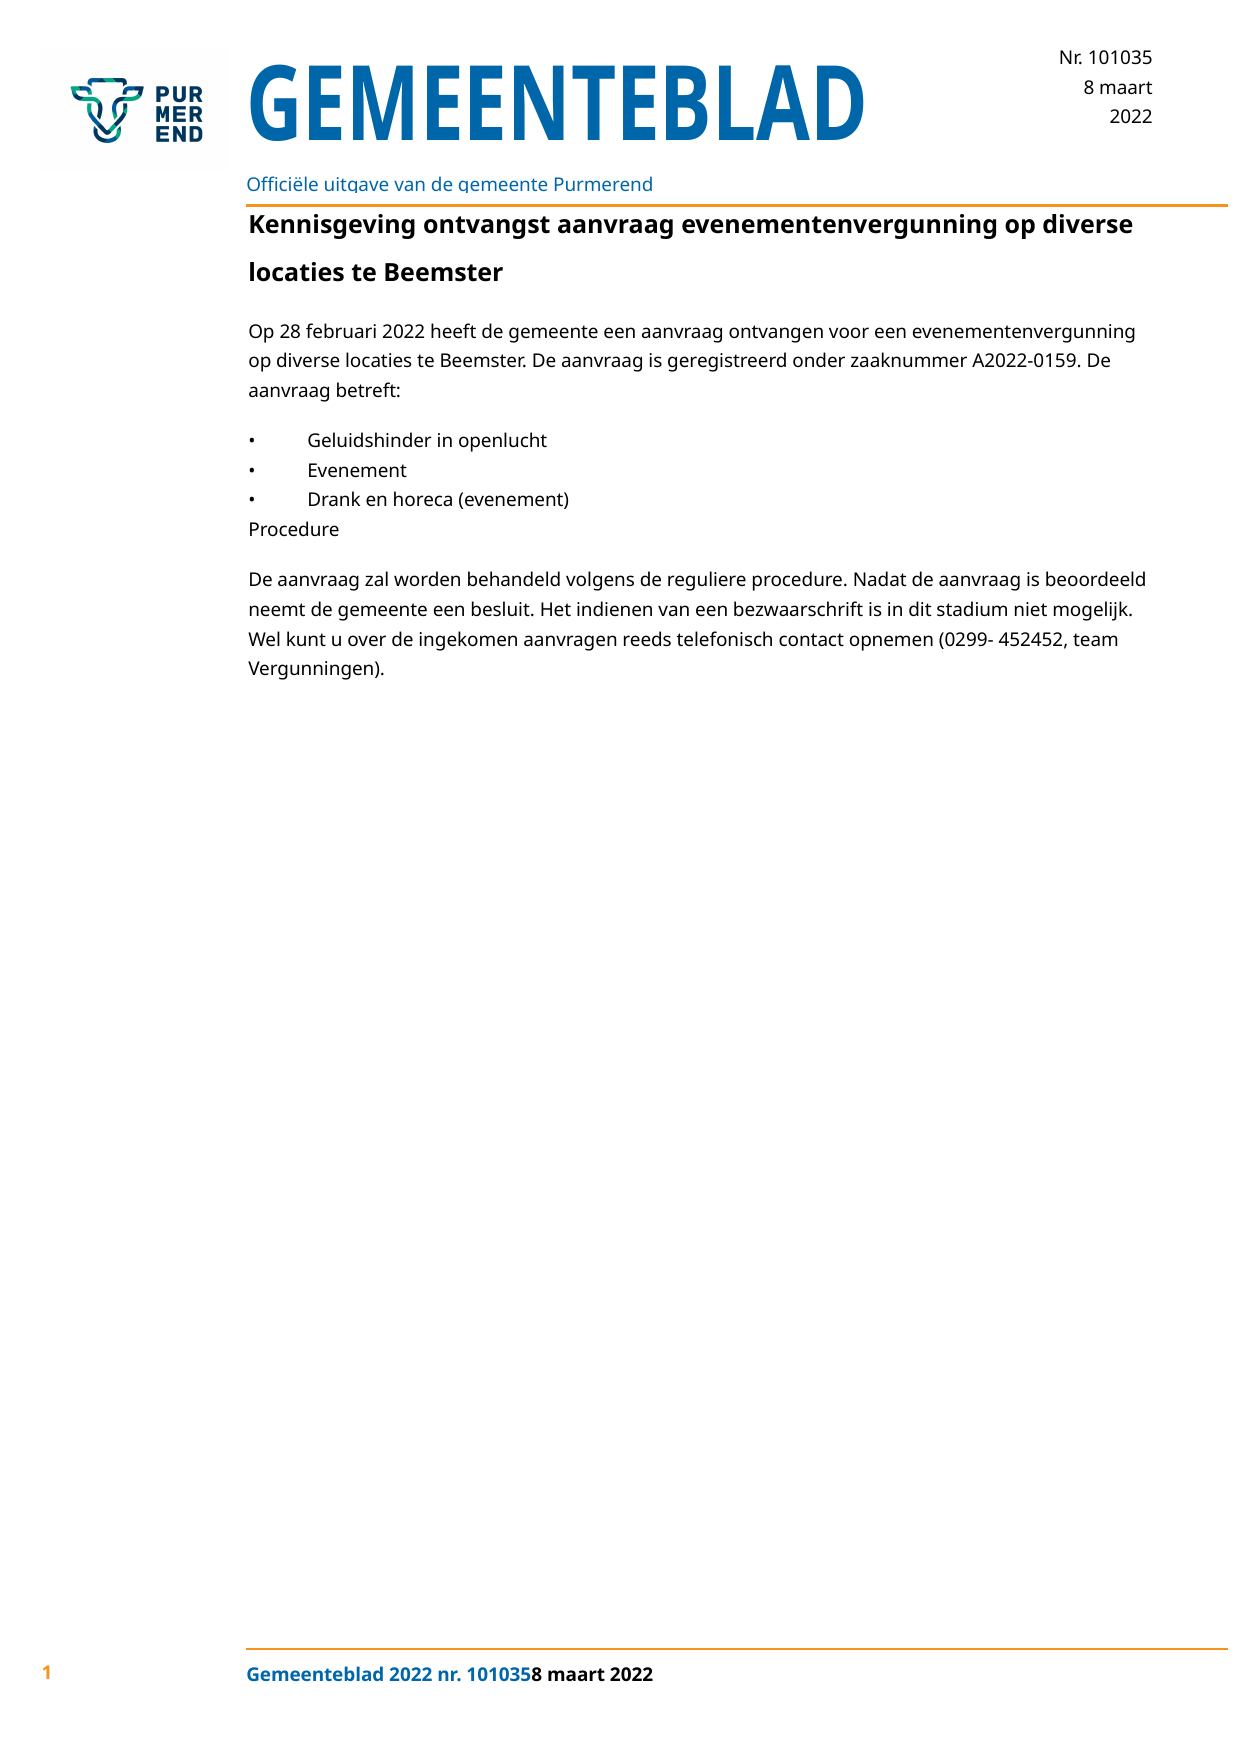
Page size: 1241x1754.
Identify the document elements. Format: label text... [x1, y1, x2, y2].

list Evenement [248, 457, 1152, 483]
text De aanvraag zal worden behandeld volgens de reguliere procedure. Nadat de aanvraag is beoordeeld neemt de gemeente een besluit. Het indienen van een bezwaarschrift is in dit stadium niet mogelijk. Wel kunt u over de ingekomen aanvragen reeds telefonisch contact opnemen (0299- 452452, team Vergunningen). [248, 567, 1152, 681]
list Drank en horeca (evenement) [248, 487, 1152, 512]
picture [41, 47, 231, 172]
text Kennisgeving ontvangst aanvraag evenementenvergunning op diverse locaties te Beemster [248, 207, 1152, 288]
list Geluidshinder in openlucht [248, 427, 1152, 453]
text Op 28 februari 2022 heeft de gemeente een aanvraag ontvangen voor een evenementenvergunning op diverse locaties te Beemster. De aanvraag is geregistreerd onder zaaknummer A2022-0159. De aanvraag betreft: [248, 318, 1152, 403]
text Procedure [248, 516, 1152, 542]
